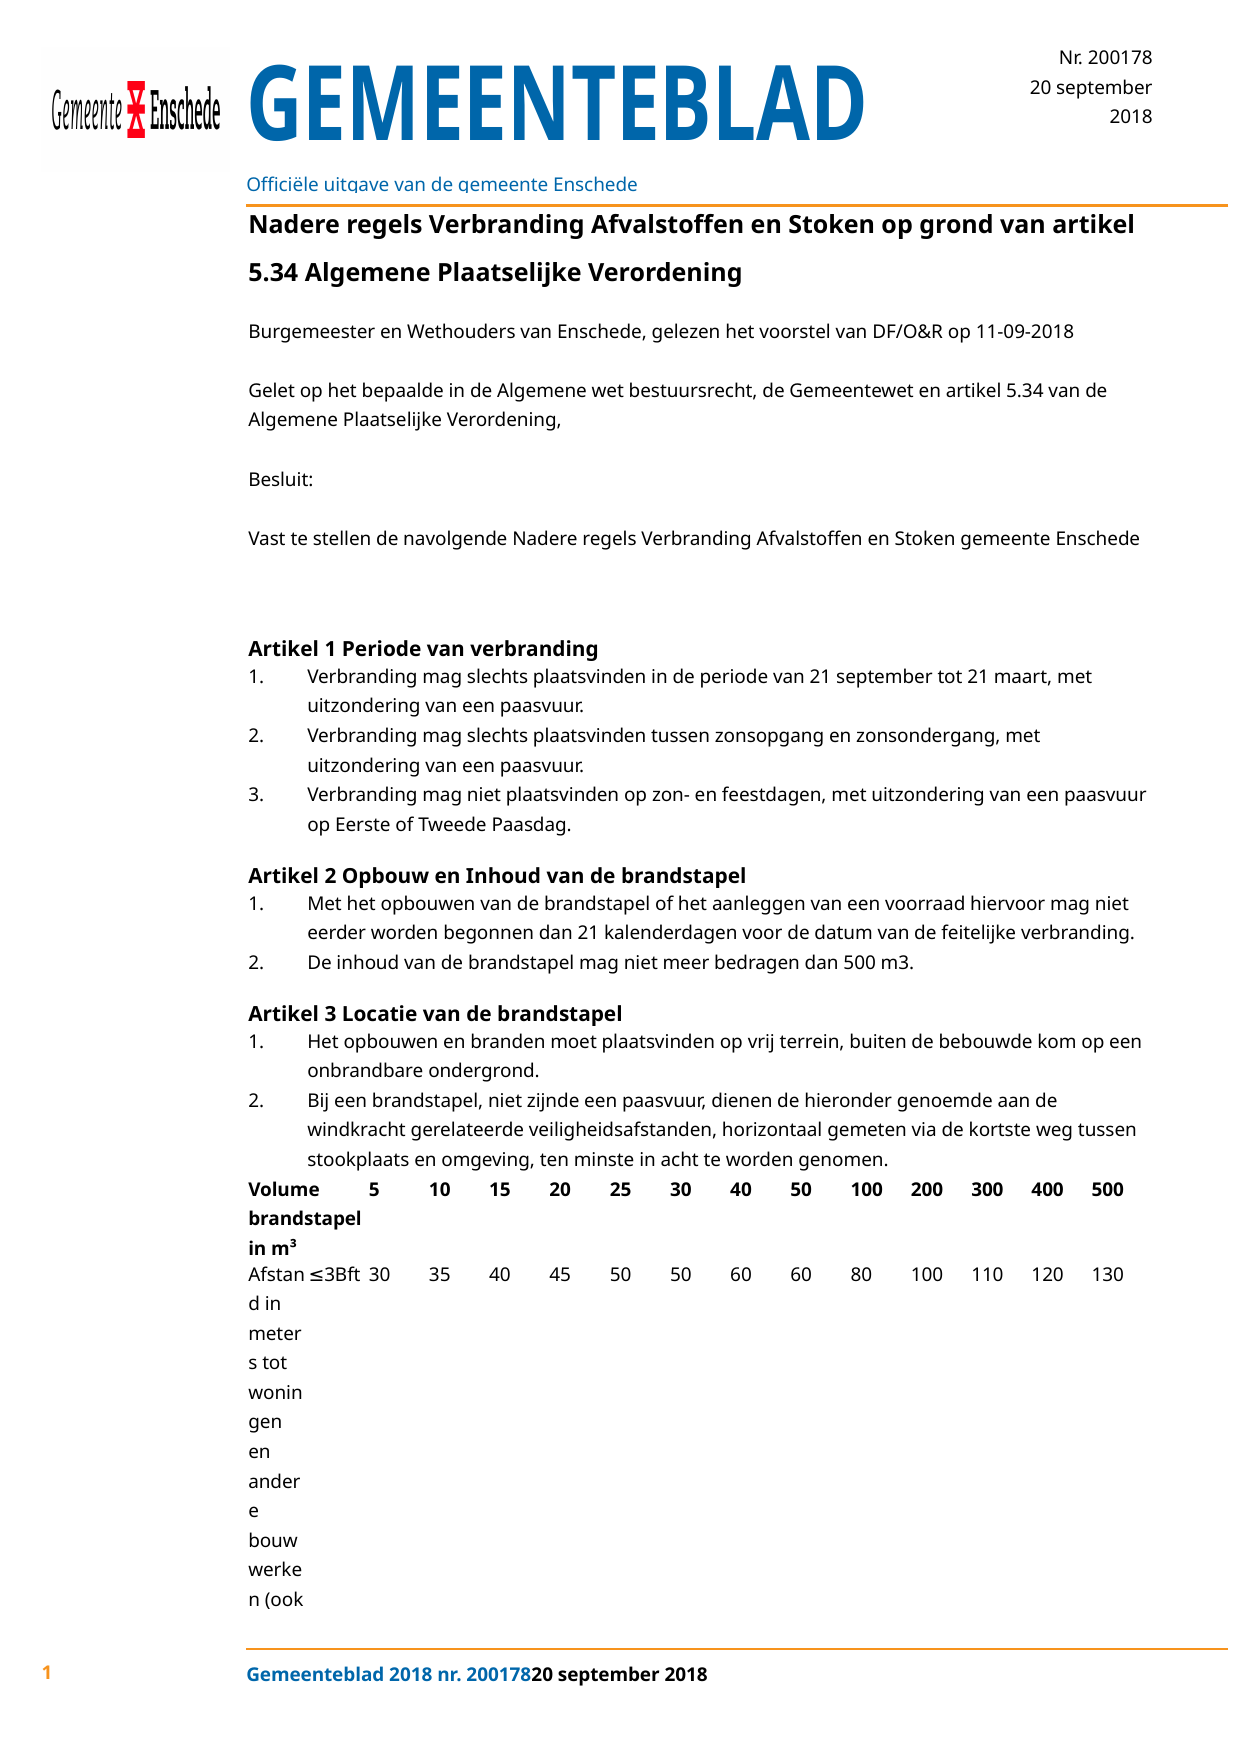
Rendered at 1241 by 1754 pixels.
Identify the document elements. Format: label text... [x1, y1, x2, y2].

table_header 25 [610, 1176, 670, 1261]
list Het opbouwen en branden moet plaatsvinden op vrij terrein, buiten de bebouwde kom op een onbrandbare ondergrond. [248, 1028, 1152, 1083]
table_cell 45 [549, 1261, 609, 1612]
table_header 100 [850, 1176, 911, 1261]
table_header 30 [670, 1176, 730, 1261]
text Besluit: [248, 466, 1152, 492]
table_header 10 [429, 1176, 489, 1261]
table_cell Afstand in meters tot woningen en andere bouwwerken (ook [248, 1261, 308, 1612]
table_cell 60 [730, 1261, 790, 1612]
table_cell 110 [971, 1261, 1031, 1612]
text Burgemeester en Wethouders van Enschede, gelezen het voorstel van DF/O&R op 11-09-2018 [248, 318, 1152, 344]
text Artikel 1 Periode van verbranding [248, 634, 1152, 663]
list De inhoud van de brandstapel mag niet meer bedragen dan 500 m3. [248, 949, 1152, 975]
table_header 15 [489, 1176, 549, 1261]
table_cell 120 [1031, 1261, 1091, 1612]
table_header 5 [369, 1176, 429, 1261]
table_cell 60 [790, 1261, 850, 1612]
table_cell 50 [670, 1261, 730, 1612]
text Artikel 2 Opbouw en Inhoud van de brandstapel [248, 861, 1152, 890]
table_cell 130 [1091, 1261, 1152, 1612]
table_cell 50 [610, 1261, 670, 1612]
table_header 200 [911, 1176, 971, 1261]
table_header 300 [971, 1176, 1031, 1261]
table_cell 30 [369, 1261, 429, 1612]
list Verbranding mag niet plaatsvinden op zon- en feestdagen, met uitzondering van een paasvuur op Eerste of Tweede Paasdag. [248, 781, 1152, 837]
list Bij een brandstapel, niet zijnde een paasvuur, dienen de hieronder genoemde aan de windkracht gerelateerde veiligheidsafstanden, horizontaal gemeten via de kortste weg tussen stookplaats en omgeving, ten minste in acht te worden genomen. [248, 1087, 1152, 1172]
text Vast te stellen de navolgende Nadere regels Verbranding Afvalstoffen en Stoken gemeente Enschede [248, 525, 1152, 551]
table_header 40 [730, 1176, 790, 1261]
picture [41, 47, 231, 172]
list Verbranding mag slechts plaatsvinden tussen zonsopgang en zonsondergang, met uitzondering van een paasvuur. [248, 722, 1152, 777]
table_header 500 [1091, 1176, 1152, 1261]
table_cell 40 [489, 1261, 549, 1612]
text Nadere regels Verbranding Afvalstoffen en Stoken op grond van artikel 5.34 Algemene Plaatselijke Verordening [248, 207, 1152, 288]
list Met het opbouwen van de brandstapel of het aanleggen van een voorraad hiervoor mag niet eerder worden begonnen dan 21 kalenderdagen voor de datum van de feitelijke verbranding. [248, 890, 1152, 945]
table_header Volume brandstapel in m³ [248, 1176, 368, 1261]
table_cell 80 [850, 1261, 911, 1612]
text Gelet op het bepaalde in de Algemene wet bestuursrecht, de Gemeentewet en artikel 5.34 van de Algemene Plaatselijke Verordening, [248, 377, 1152, 432]
table_cell ≤3Bft [308, 1261, 368, 1612]
table_cell 100 [911, 1261, 971, 1612]
table_header 50 [790, 1176, 850, 1261]
table_header 20 [549, 1176, 609, 1261]
list Verbranding mag slechts plaatsvinden in de periode van 21 september tot 21 maart, met uitzondering van een paasvuur. [248, 663, 1152, 718]
text Artikel 3 Locatie van de brandstapel [248, 999, 1152, 1028]
table_header 400 [1031, 1176, 1091, 1261]
table_cell 35 [429, 1261, 489, 1612]
